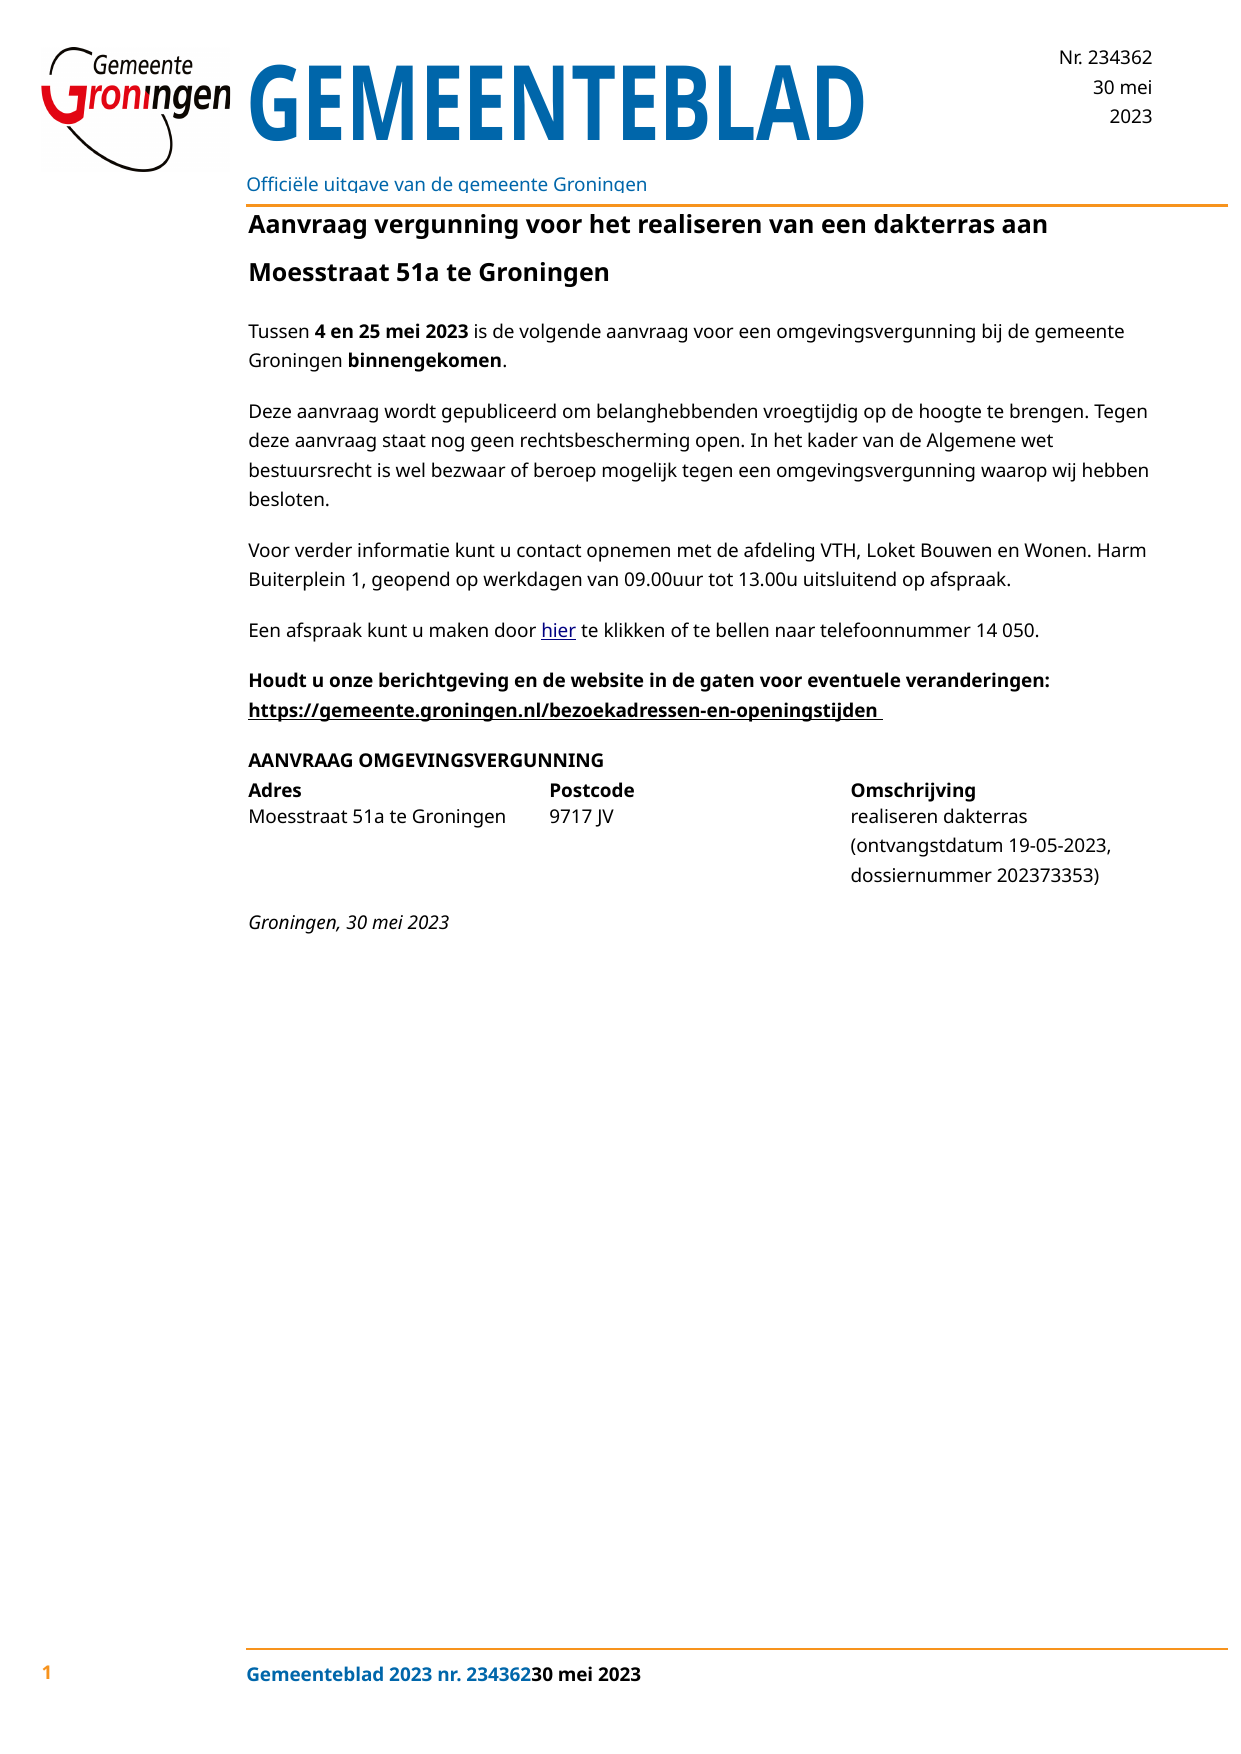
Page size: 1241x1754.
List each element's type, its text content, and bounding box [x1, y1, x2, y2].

table_header Adres [248, 777, 549, 803]
picture [41, 47, 231, 172]
text Deze aanvraag wordt gepubliceerd om belanghebbenden vroegtijdig op de hoogte te brengen. Tegen deze aanvraag staat nog geen rechtsbescherming open. In het kader van de Algemene wet bestuursrecht is wel bezwaar of beroep mogelijk tegen een omgevingsvergunning waarop wij hebben besloten. [248, 398, 1152, 512]
table_header Postcode [549, 777, 850, 803]
text Een afspraak kunt u maken door hier te klikken of te bellen naar telefoonnummer 14 050. [248, 617, 1152, 643]
table_cell Moesstraat 51a te Groningen [248, 803, 549, 888]
text Voor verder informatie kunt u contact opnemen met de afdeling VTH, Loket Bouwen en Wonen. Harm Buiterplein 1, geopend op werkdagen van 09.00uur tot 13.00u uitsluitend op afspraak. [248, 537, 1152, 592]
text AANVRAAG OMGEVINGSVERGUNNING [248, 747, 1152, 773]
table_header Omschrijving [850, 777, 1152, 803]
text Aanvraag vergunning voor het realiseren van een dakterras aan Moesstraat 51a te Groningen [248, 207, 1152, 288]
table_cell 9717 JV [549, 803, 850, 888]
text Tussen 4 en 25 mei 2023 is de volgende aanvraag voor een omgevingsvergunning bij de gemeente Groningen binnengekomen. [248, 318, 1152, 373]
text Groningen, 30 mei 2023 [248, 909, 1152, 935]
table_cell realiseren dakterras (ontvangstdatum 19-05-2023, dossiernummer 202373353) [850, 803, 1152, 888]
text Houdt u onze berichtgeving en de website in de gaten voor eventuele veranderingen: https://gemeente.groningen.nl/bezoekadressen-en-openingstijden [248, 667, 1152, 723]
